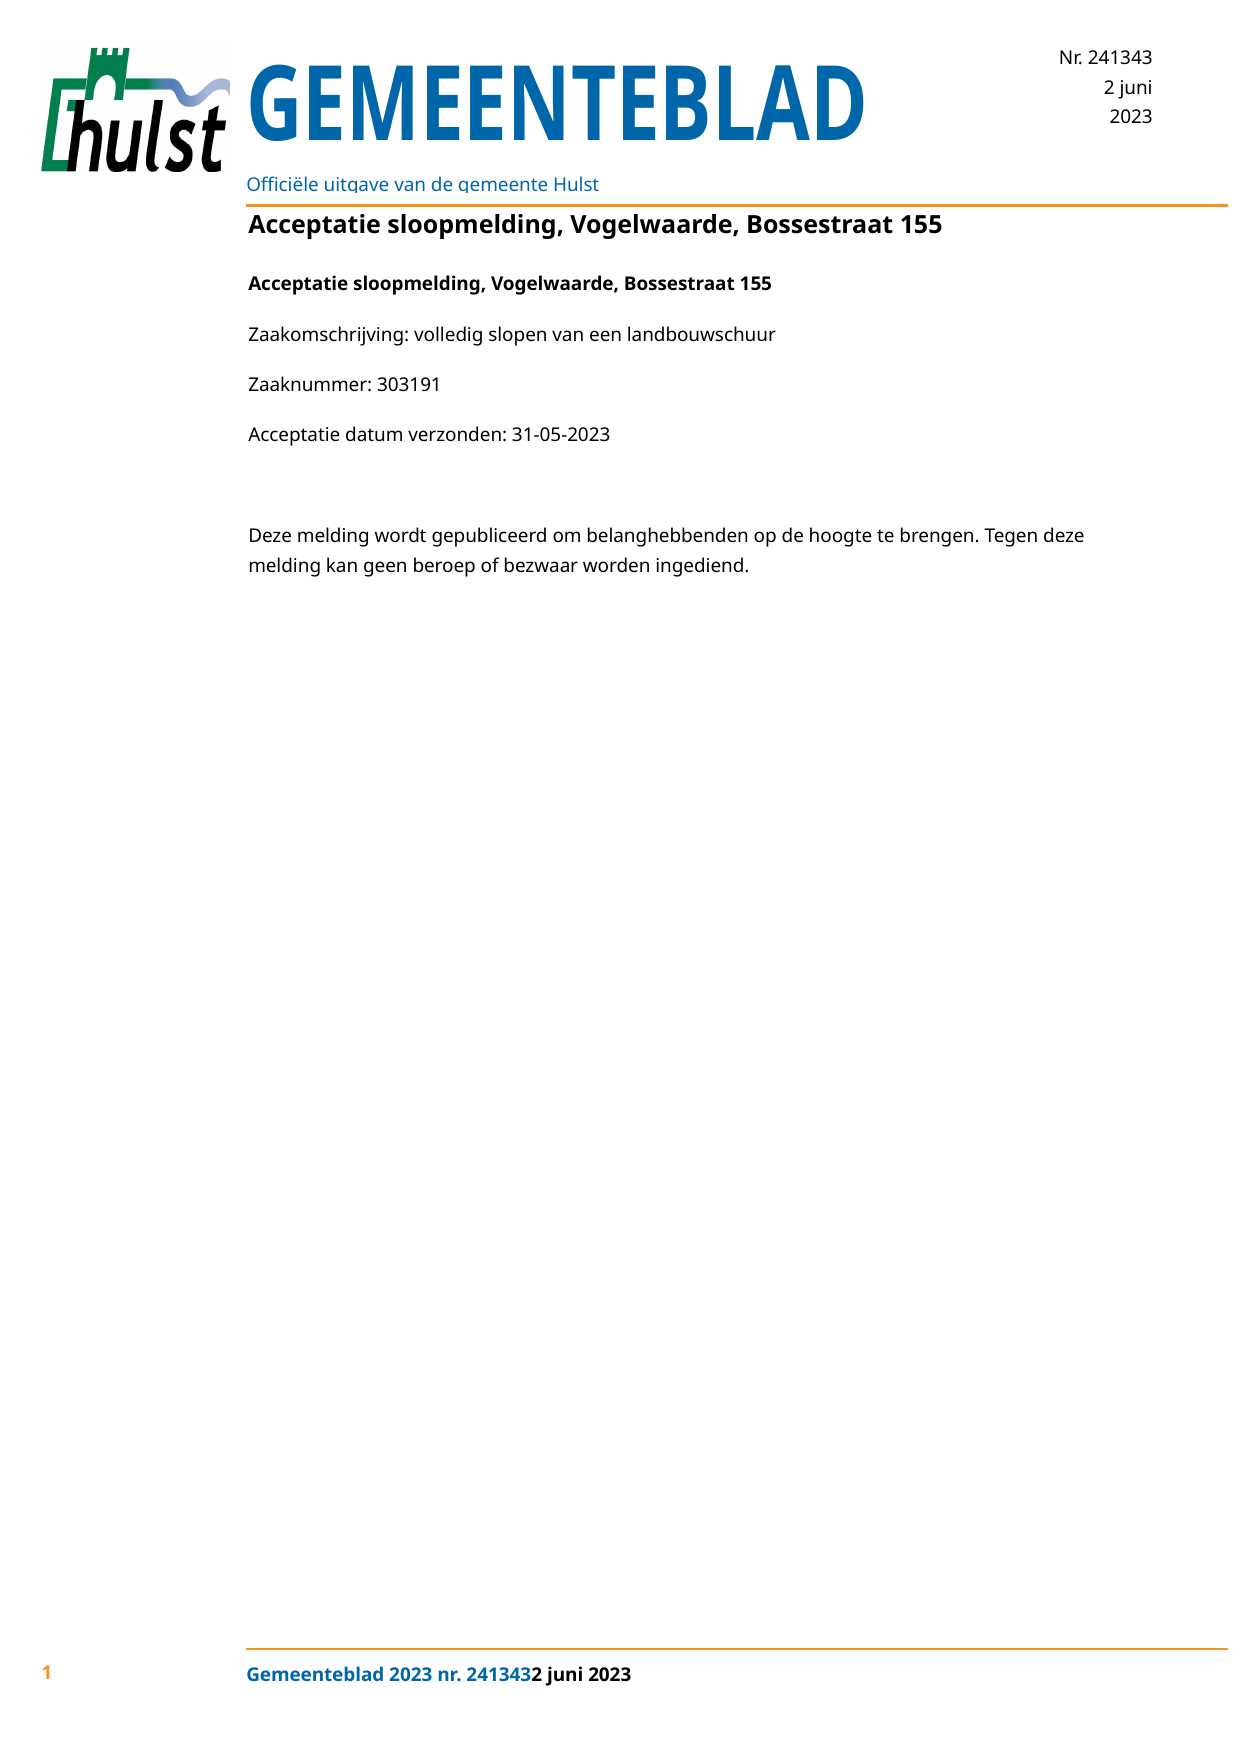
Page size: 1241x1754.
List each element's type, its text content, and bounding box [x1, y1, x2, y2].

text Acceptatie sloopmelding, Vogelwaarde, Bossestraat 155 [248, 207, 1152, 241]
text Zaaknummer: 303191 [248, 371, 1152, 397]
text Zaakomschrijving: volledig slopen van een landbouwschuur [248, 321, 1152, 346]
picture [41, 47, 231, 172]
text Acceptatie datum verzonden: 31-05-2023 [248, 422, 1152, 447]
text Deze melding wordt gepubliceerd om belanghebbenden op de hoogte te brengen. Tegen deze melding kan geen beroep of bezwaar worden ingediend. [248, 522, 1152, 578]
text Acceptatie sloopmelding, Vogelwaarde, Bossestraat 155 [248, 270, 1152, 296]
